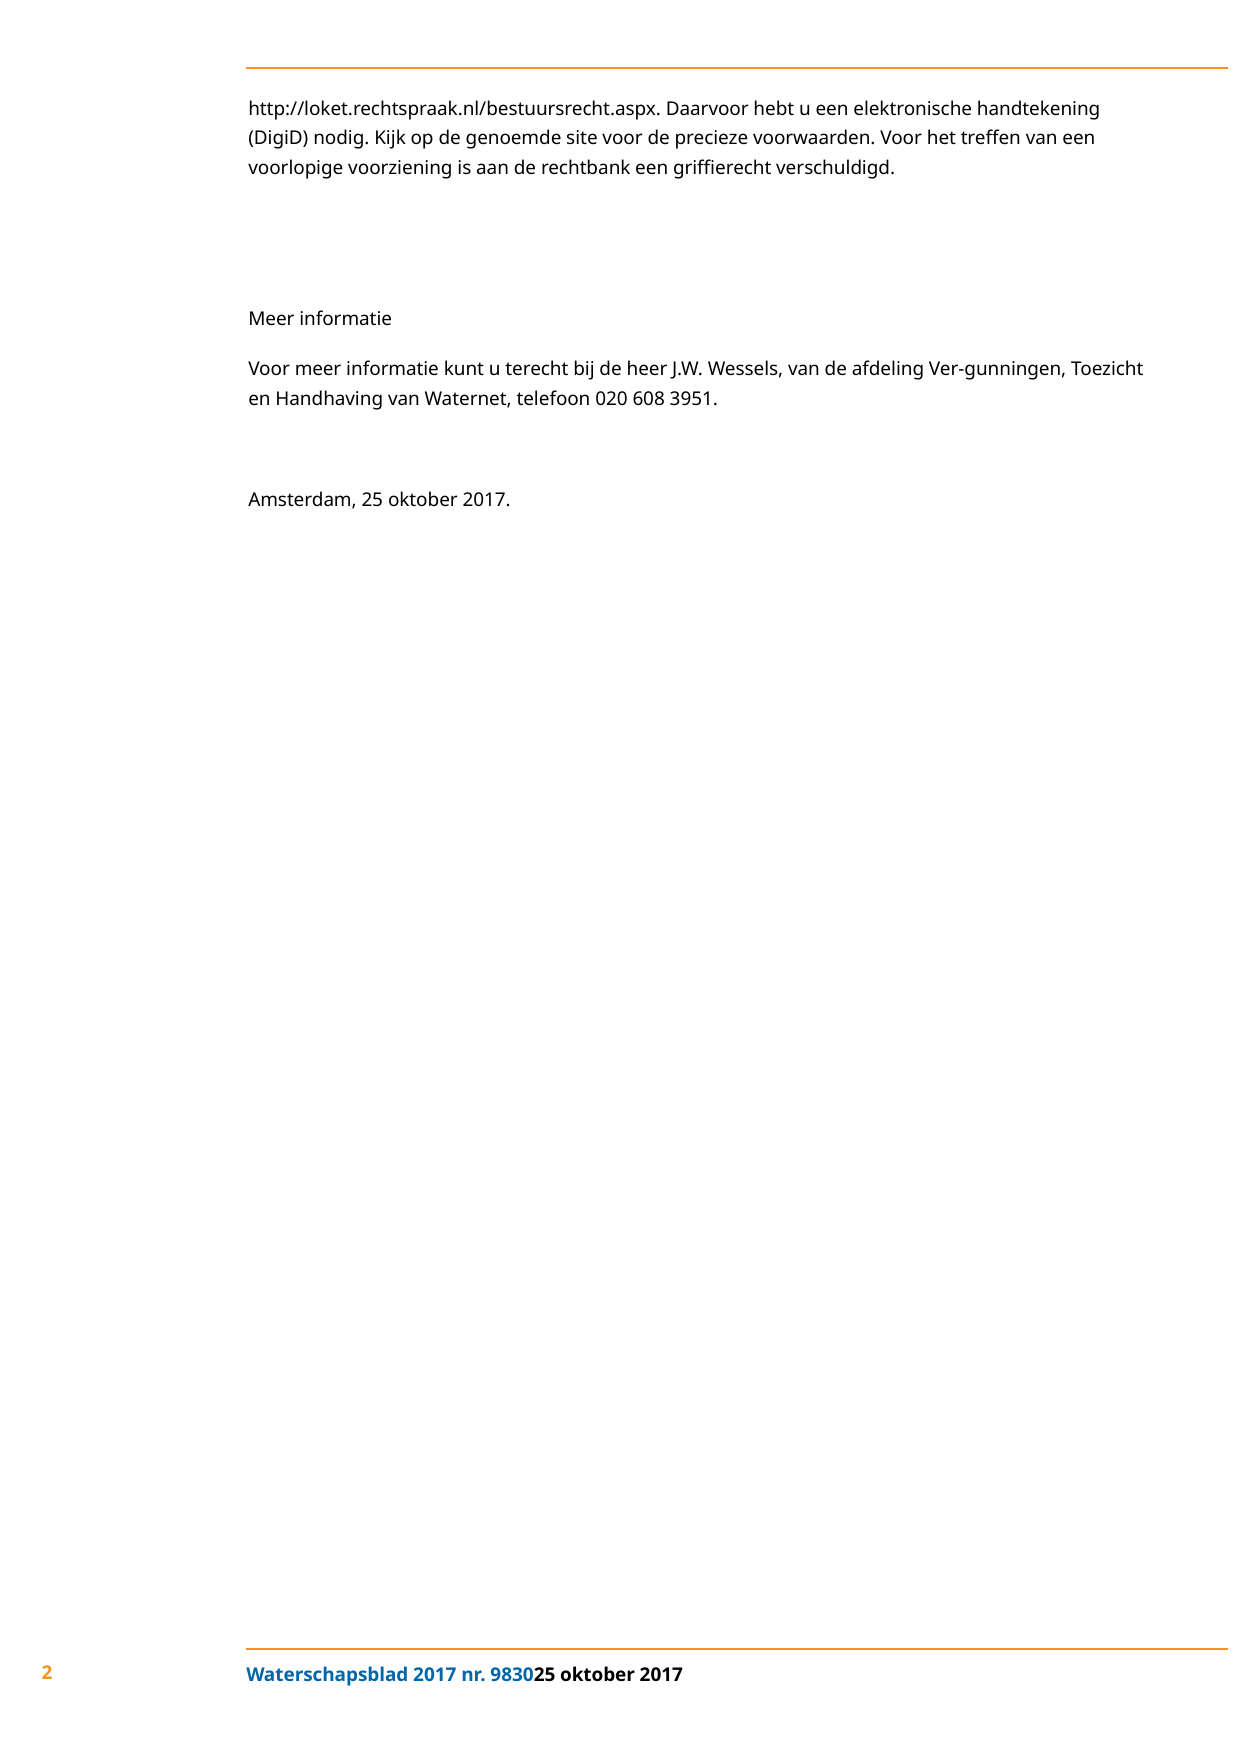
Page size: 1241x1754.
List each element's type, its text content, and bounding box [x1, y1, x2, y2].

text Amsterdam, 25 oktober 2017. [248, 486, 1152, 512]
text Voor meer informatie kunt u terecht bij de heer J.W. Wessels, van de afdeling Ver-gunningen, Toezicht en Handhaving van Waternet, telefoon 020 608 3951. [248, 356, 1152, 411]
text http://loket.rechtspraak.nl/bestuursrecht.aspx. Daarvoor hebt u een elektronische handtekening (DigiD) nodig. Kijk op de genoemde site voor de precieze voorwaarden. Voor het treffen van een voorlopige voorziening is aan de rechtbank een griffierecht verschuldigd. [248, 95, 1152, 180]
picture [41, 47, 231, 172]
text Meer informatie [248, 305, 1152, 331]
